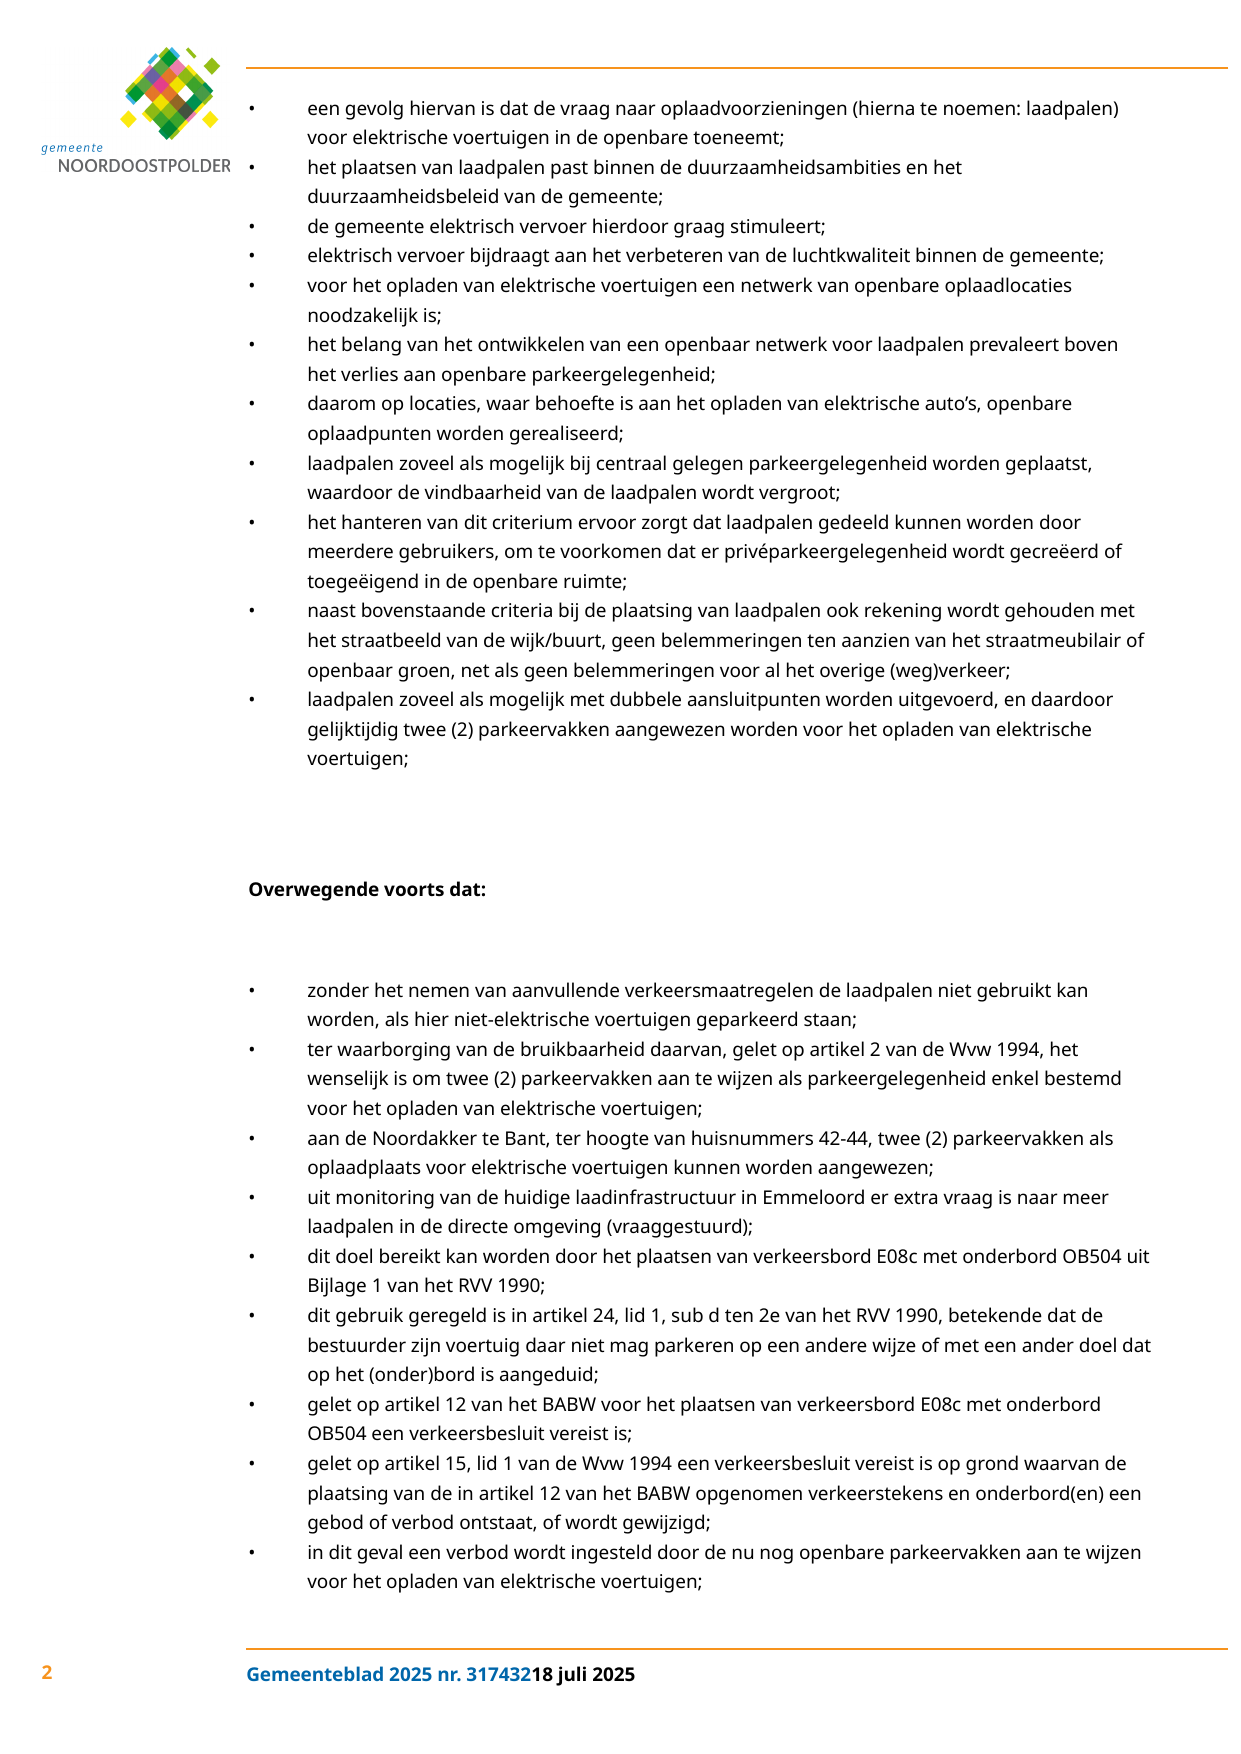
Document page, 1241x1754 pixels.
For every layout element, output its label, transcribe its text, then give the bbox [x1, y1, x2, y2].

list aan de Noordakker te Bant, ter hoogte van huisnummers 42-44, twee (2) parkeervakken als oplaadplaats voor elektrische voertuigen kunnen worden aangewezen; [248, 1125, 1152, 1180]
list laadpalen zoveel als mogelijk bij centraal gelegen parkeergelegenheid worden geplaatst, waardoor de vindbaarheid van de laadpalen wordt vergroot; [248, 450, 1152, 505]
list laadpalen zoveel als mogelijk met dubbele aansluitpunten worden uitgevoerd, en daardoor gelijktijdig twee (2) parkeervakken aangewezen worden voor het opladen van elektrische voertuigen; [248, 686, 1152, 771]
list dit gebruik geregeld is in artikel 24, lid 1, sub d ten 2e van het RVV 1990, betekende dat de bestuurder zijn voertuig daar niet mag parkeren op een andere wijze of met een ander doel dat op het (onder)bord is aangeduid; [248, 1302, 1152, 1387]
list het plaatsen van laadpalen past binnen de duurzaamheidsambities en het duurzaamheidsbeleid van de gemeente; [248, 154, 1152, 209]
list ter waarborging van de bruikbaarheid daarvan, gelet op artikel 2 van de Wvw 1994, het wenselijk is om twee (2) parkeervakken aan te wijzen als parkeergelegenheid enkel bestemd voor het opladen van elektrische voertuigen; [248, 1036, 1152, 1121]
list daarom op locaties, waar behoefte is aan het opladen van elektrische auto’s, openbare oplaadpunten worden gerealiseerd; [248, 391, 1152, 446]
list het belang van het ontwikkelen van een openbaar netwerk voor laadpalen prevaleert boven het verlies aan openbare parkeergelegenheid; [248, 331, 1152, 387]
list gelet op artikel 15, lid 1 van de Wvw 1994 een verkeersbesluit vereist is op grond waarvan de plaatsing van de in artikel 12 van het BABW opgenomen verkeerstekens en onderbord(en) een gebod of verbod ontstaat, of wordt gewijzigd; [248, 1450, 1152, 1535]
list zonder het nemen van aanvullende verkeersmaatregelen de laadpalen niet gebruikt kan worden, als hier niet-elektrische voertuigen geparkeerd staan; [248, 977, 1152, 1032]
list in dit geval een verbod wordt ingesteld door de nu nog openbare parkeervakken aan te wijzen voor het opladen van elektrische voertuigen; [248, 1539, 1152, 1594]
list een gevolg hiervan is dat de vraag naar oplaadvoorzieningen (hierna te noemen: laadpalen) voor elektrische voertuigen in de openbare toeneemt; [248, 95, 1152, 150]
list elektrisch vervoer bijdraagt aan het verbeteren van de luchtkwaliteit binnen de gemeente; [248, 243, 1152, 268]
picture [41, 47, 231, 172]
text Overwegende voorts dat: [248, 876, 1152, 902]
list gelet op artikel 12 van het BABW voor het plaatsen van verkeersbord E08c met onderbord OB504 een verkeersbesluit vereist is; [248, 1391, 1152, 1446]
list naast bovenstaande criteria bij de plaatsing van laadpalen ook rekening wordt gehouden met het straatbeeld van de wijk/buurt, geen belemmeringen ten aanzien van het straatmeubilair of openbaar groen, net als geen belemmeringen voor al het overige (weg)verkeer; [248, 598, 1152, 683]
list het hanteren van dit criterium ervoor zorgt dat laadpalen gedeeld kunnen worden door meerdere gebruikers, om te voorkomen dat er privéparkeergelegenheid wordt gecreëerd of toegeëigend in de openbare ruimte; [248, 509, 1152, 594]
list de gemeente elektrisch vervoer hierdoor graag stimuleert; [248, 213, 1152, 239]
list voor het opladen van elektrische voertuigen een netwerk van openbare oplaadlocaties noodzakelijk is; [248, 272, 1152, 328]
list uit monitoring van de huidige laadinfrastructuur in Emmeloord er extra vraag is naar meer laadpalen in de directe omgeving (vraaggestuurd); [248, 1184, 1152, 1239]
list dit doel bereikt kan worden door het plaatsen van verkeersbord E08c met onderbord OB504 uit Bijlage 1 van het RVV 1990; [248, 1243, 1152, 1298]
